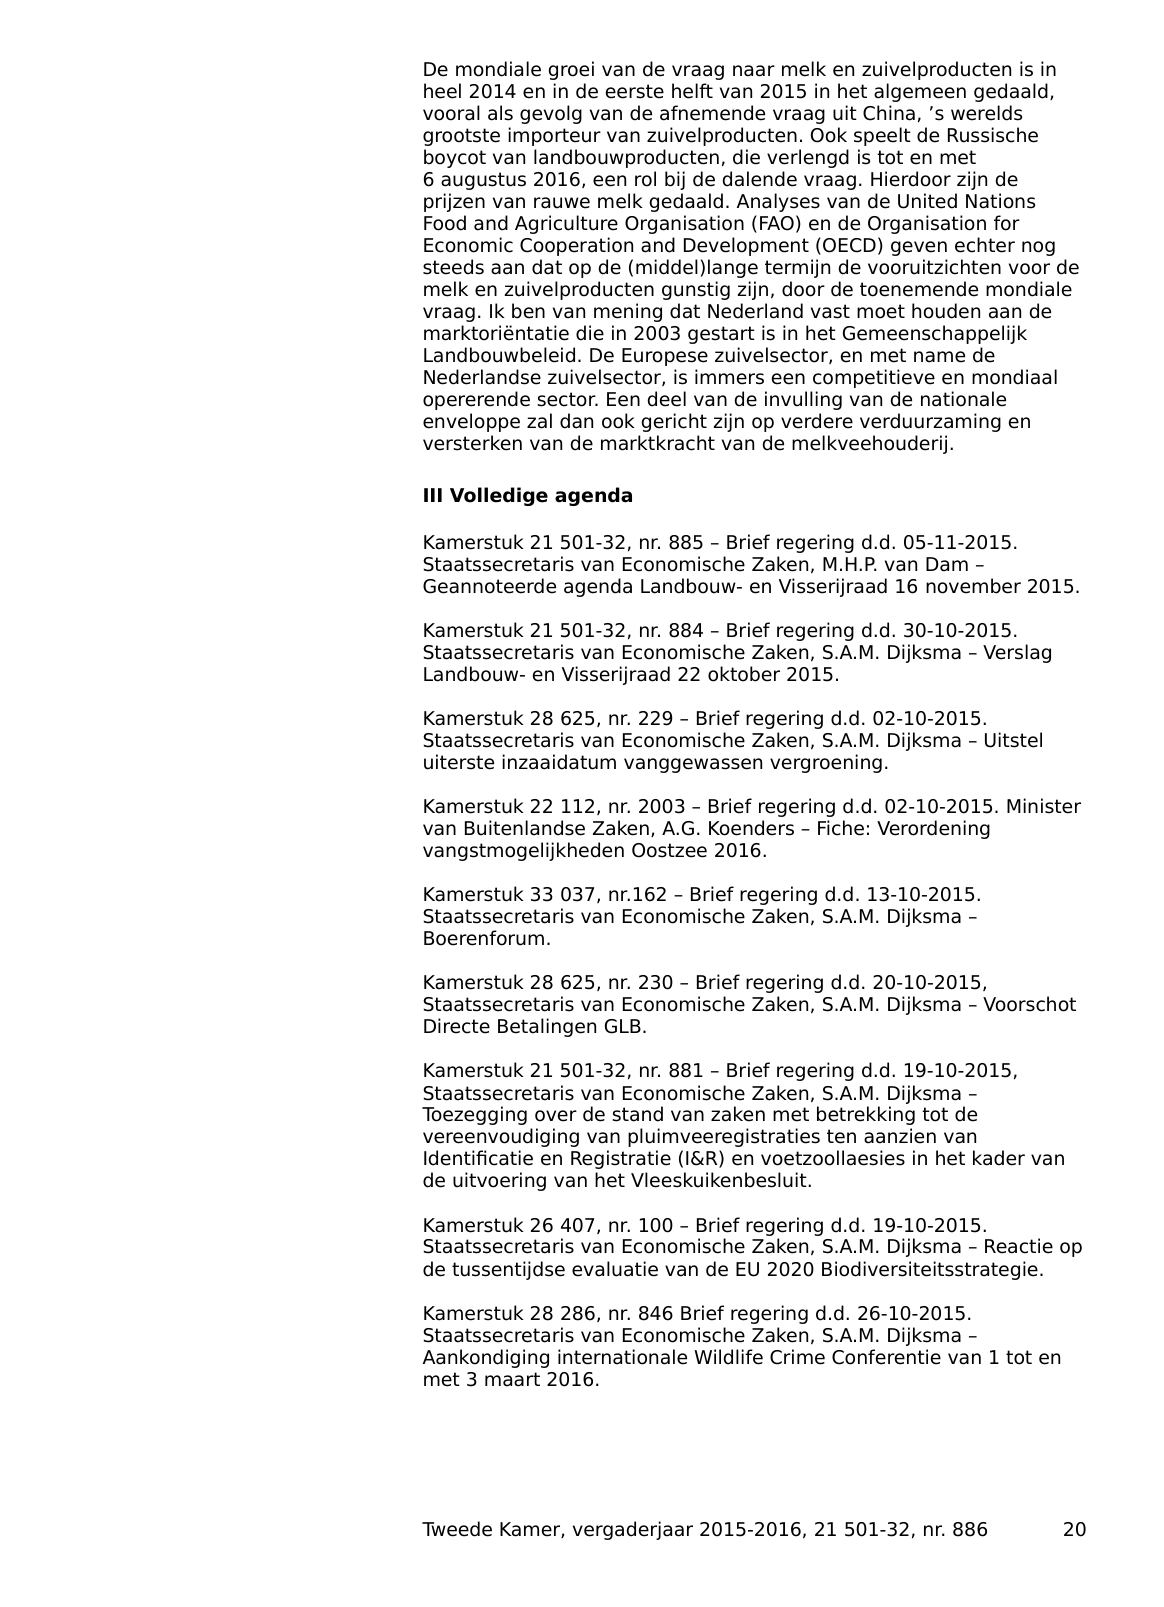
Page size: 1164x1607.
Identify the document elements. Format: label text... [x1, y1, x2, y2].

text Kamerstuk 21 501-32, nr. 884 – Brief regering d.d. 30-10-2015. Staatssecretaris van Economische Zaken, S.A.M. Dijksma – Verslag Landbouw- en Visserijraad 22 oktober 2015. [422, 620, 1087, 686]
text Kamerstuk 21 501-32, nr. 885 – Brief regering d.d. 05-11-2015. Staatssecretaris van Economische Zaken, M.H.P. van Dam – Geannoteerde agenda Landbouw- en Visserijraad 16 november 2015. [422, 532, 1087, 598]
text De mondiale groei van de vraag naar melk en zuivelproducten is in heel 2014 en in de eerste helft van 2015 in het algemeen gedaald, vooral als gevolg van de afnemende vraag uit China, ’s werelds grootste importeur van zuivelproducten. Ook speelt de Russische boycot van landbouwproducten, die verlengd is tot en met 6 augustus 2016, een rol bij de dalende vraag. Hierdoor zijn de prijzen van rauwe melk gedaald. Analyses van de United Nations Food and Agriculture Organisation (FAO) en de Organisation for Economic Cooperation and Development (OECD) geven echter nog steeds aan dat op de (middel)lange termijn de vooruitzichten voor de melk en zuivelproducten gunstig zijn, door de toenemende mondiale vraag. Ik ben van mening dat Nederland vast moet houden aan de marktoriëntatie die in 2003 gestart is in het Gemeenschappelijk Landbouwbeleid. De Europese zuivelsector, en met name de Nederlandse zuivelsector, is immers een competitieve en mondiaal opererende sector. Een deel van de invulling van de nationale enveloppe zal dan ook gericht zijn op verdere verduurzaming en versterken van de marktkracht van de melkveehouderij. [422, 59, 1087, 455]
text Kamerstuk 21 501-32, nr. 881 – Brief regering d.d. 19-10-2015, Staatssecretaris van Economische Zaken, S.A.M. Dijksma – Toezegging over de stand van zaken met betrekking tot de vereenvoudiging van pluimveeregistraties ten aanzien van Identificatie en Registratie (I&R) en voetzoollaesies in het kader van de uitvoering van het Vleeskuikenbesluit. [422, 1060, 1087, 1192]
subtitle III Volledige agenda [422, 485, 1087, 507]
text Kamerstuk 28 625, nr. 230 – Brief regering d.d. 20-10-2015, Staatssecretaris van Economische Zaken, S.A.M. Dijksma – Voorschot Directe Betalingen GLB. [422, 972, 1087, 1038]
text Kamerstuk 28 625, nr. 229 – Brief regering d.d. 02-10-2015. Staatssecretaris van Economische Zaken, S.A.M. Dijksma – Uitstel uiterste inzaaidatum vanggewassen vergroening. [422, 708, 1087, 774]
text Kamerstuk 26 407, nr. 100 – Brief regering d.d. 19-10-2015. Staatssecretaris van Economische Zaken, S.A.M. Dijksma – Reactie op de tussentijdse evaluatie van de EU 2020 Biodiversiteitsstrategie. [422, 1214, 1087, 1280]
text Kamerstuk 28 286, nr. 846 Brief regering d.d. 26-10-2015. Staatssecretaris van Economische Zaken, S.A.M. Dijksma – Aankondiging internationale Wildlife Crime Conferentie van 1 tot en met 3 maart 2016. [422, 1303, 1087, 1391]
text Kamerstuk 33 037, nr.162 – Brief regering d.d. 13-10-2015. Staatssecretaris van Economische Zaken, S.A.M. Dijksma – Boerenforum. [422, 884, 1087, 950]
text Kamerstuk 22 112, nr. 2003 – Brief regering d.d. 02-10-2015. Minister van Buitenlandse Zaken, A.G. Koenders – Fiche: Verordening vangstmogelijkheden Oostzee 2016. [422, 796, 1087, 862]
